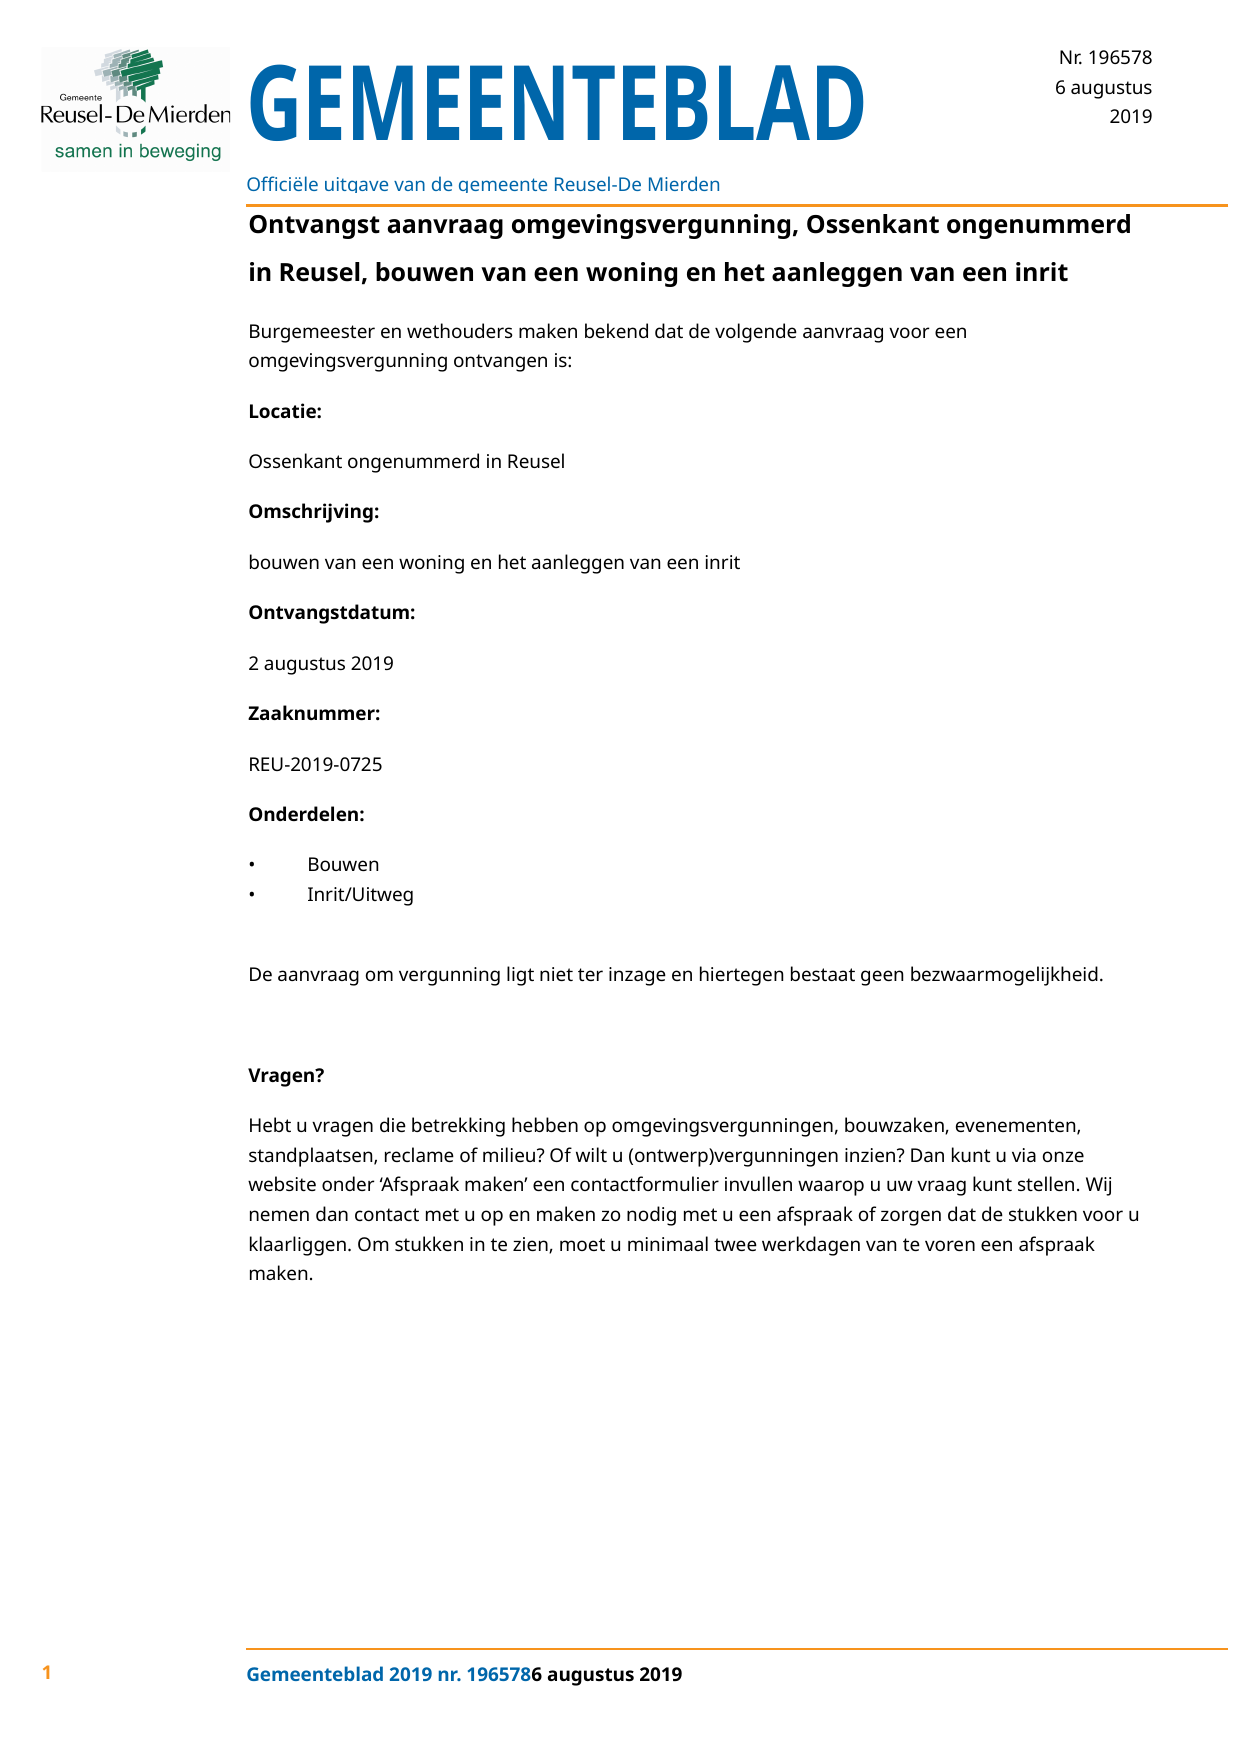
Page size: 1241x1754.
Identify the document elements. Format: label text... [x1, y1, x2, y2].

list Bouwen [248, 852, 1152, 877]
text Zaaknummer: [248, 700, 1152, 726]
text REU-2019-0725 [248, 751, 1152, 777]
text Omschrijving: [248, 499, 1152, 524]
picture [41, 47, 231, 172]
text Ontvangst aanvraag omgevingsvergunning, Ossenkant ongenummerd in Reusel, bouwen van een woning en het aanleggen van een inrit [248, 207, 1152, 288]
text Locatie: [248, 398, 1152, 424]
text 2 augustus 2019 [248, 650, 1152, 676]
list Inrit/Uitweg [248, 881, 1152, 907]
text bouwen van een woning en het aanleggen van een inrit [248, 549, 1152, 575]
text Burgemeester en wethouders maken bekend dat de volgende aanvraag voor een omgevingsvergunning ontvangen is: [248, 318, 1152, 373]
text Hebt u vragen die betrekking hebben op omgevingsvergunningen, bouwzaken, evenementen, standplaatsen, reclame of milieu? Of wilt u (ontwerp)vergunningen inzien? Dan kunt u via onze website onder ‘Afspraak maken’ een contactformulier invullen waarop u uw vraag kunt stellen. Wij nemen dan contact met u op en maken zo nodig met u een afspraak of zorgen dat de stukken voor u klaarliggen. Om stukken in te zien, moet u minimaal twee werkdagen van te voren een afspraak maken. [248, 1112, 1152, 1286]
text Onderdelen: [248, 801, 1152, 827]
text Ossenkant ongenummerd in Reusel [248, 448, 1152, 474]
text Ontvangstdatum: [248, 599, 1152, 625]
text De aanvraag om vergunning ligt niet ter inzage en hiertegen bestaat geen bezwaarmogelijkheid. [248, 961, 1152, 987]
text Vragen? [248, 1062, 1152, 1088]
